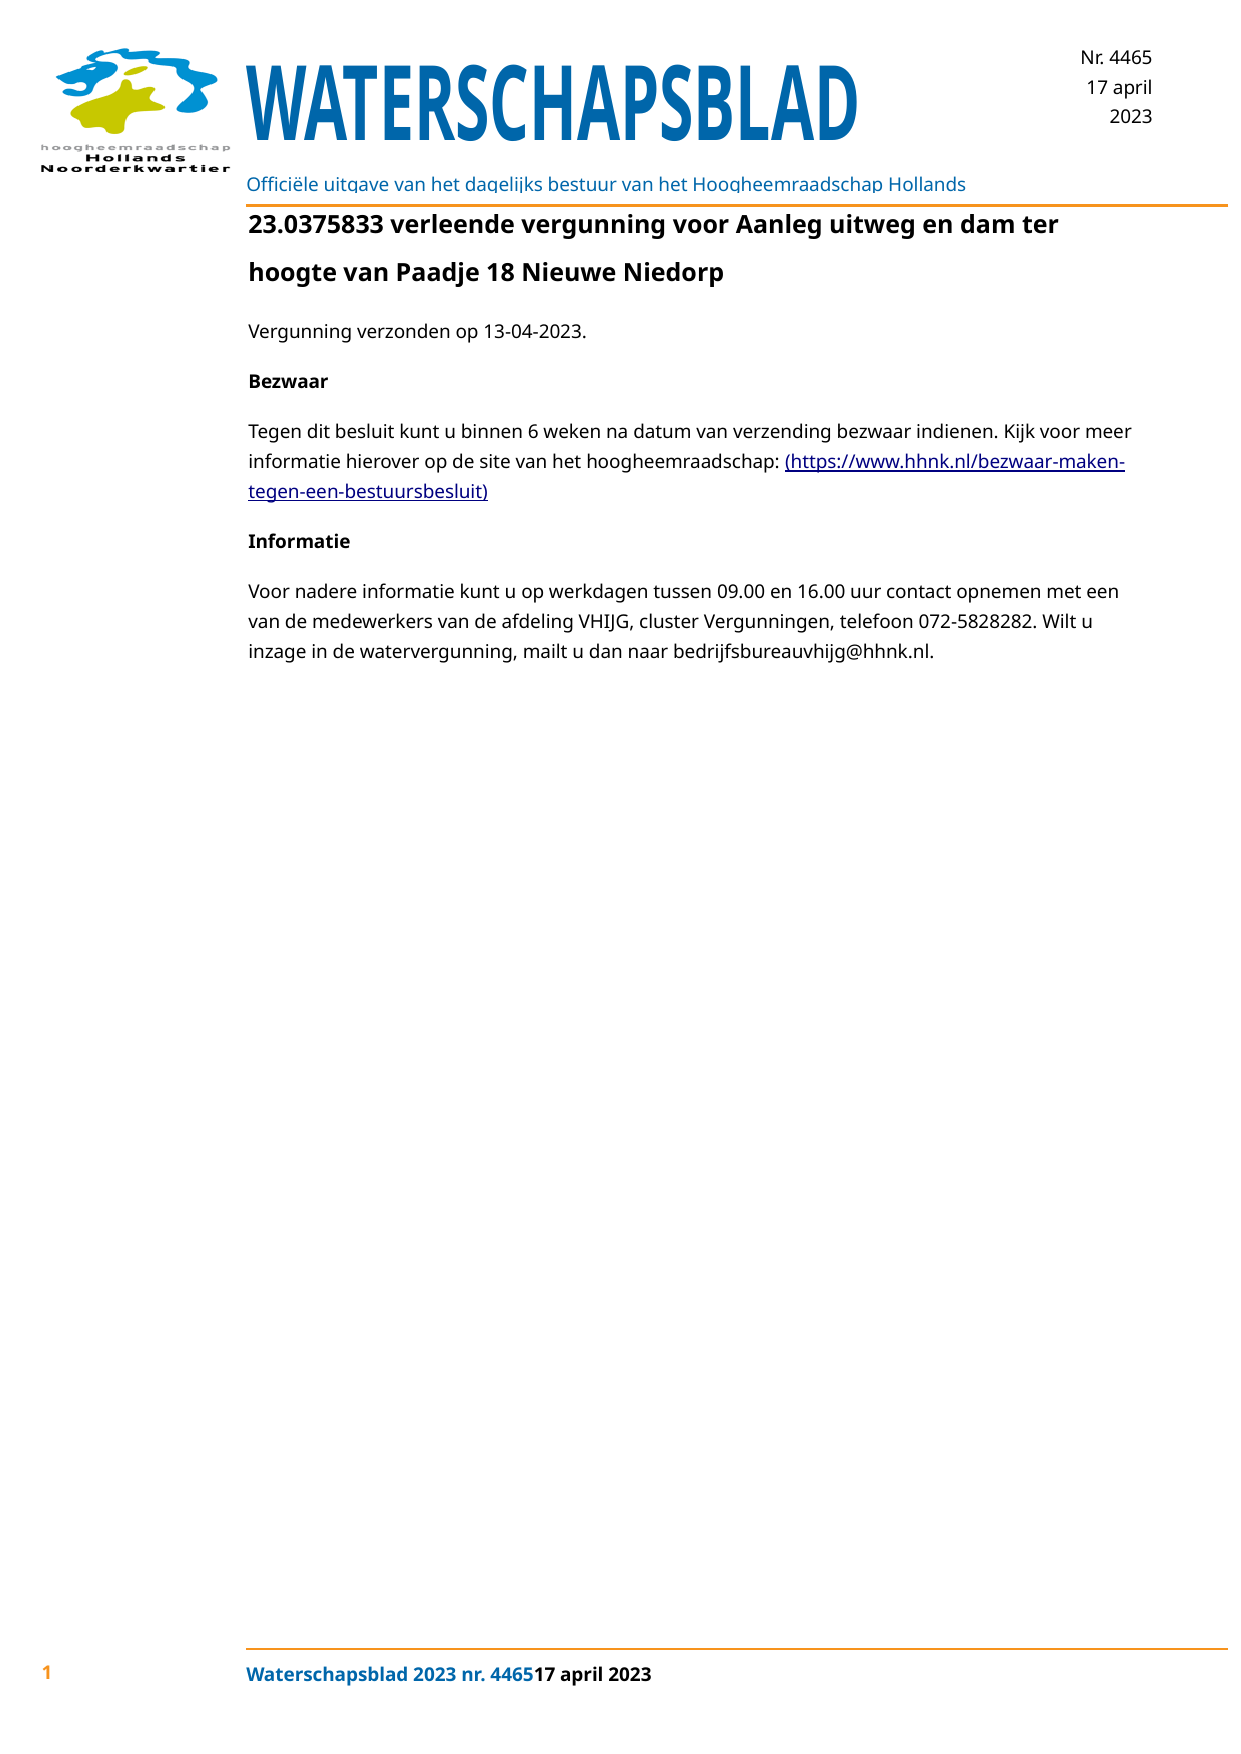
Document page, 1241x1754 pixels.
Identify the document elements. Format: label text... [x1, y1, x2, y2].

picture [41, 47, 231, 172]
text Vergunning verzonden op 13-04-2023. [248, 318, 1152, 344]
text 23.0375833 verleende vergunning voor Aanleg uitweg en dam ter hoogte van Paadje 18 Nieuwe Niedorp [248, 207, 1152, 288]
text Voor nadere informatie kunt u op werkdagen tussen 09.00 en 16.00 uur contact opnemen met een van de medewerkers van de afdeling VHIJG, cluster Vergunningen, telefoon 072-5828282. Wilt u inzage in de watervergunning, mailt u dan naar bedrijfsbureauvhijg@hhnk.nl. [248, 579, 1152, 664]
text Tegen dit besluit kunt u binnen 6 weken na datum van verzending bezwaar indienen. Kijk voor meer informatie hierover op de site van het hoogheemraadschap: (https://www.hhnk.nl/bezwaar-maken-tegen-een-bestuursbesluit) [248, 419, 1152, 504]
text Bezwaar [248, 368, 1152, 394]
text Informatie [248, 528, 1152, 554]
